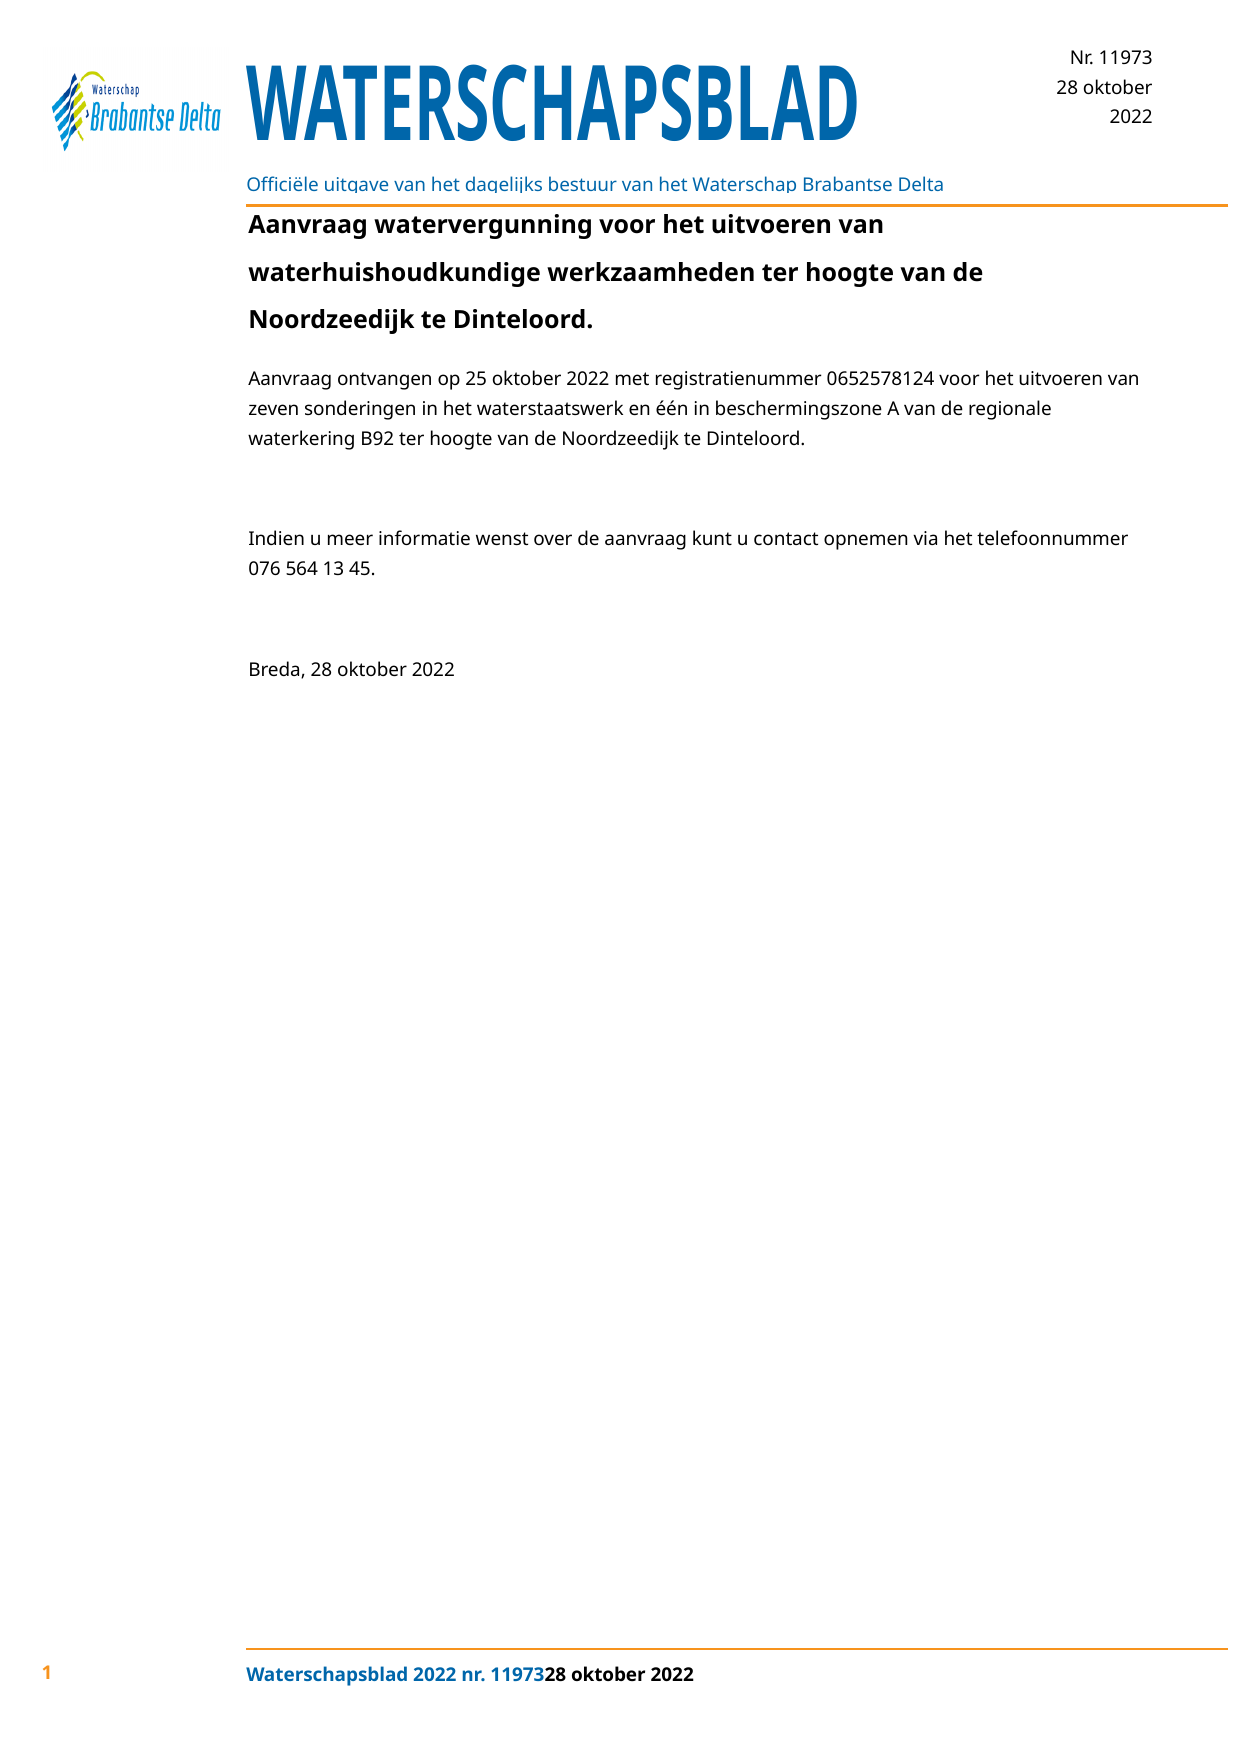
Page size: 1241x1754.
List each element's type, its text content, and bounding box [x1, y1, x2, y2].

text Aanvraag ontvangen op 25 oktober 2022 met registratienummer 0652578124 voor het uitvoeren van zeven sonderingen in het waterstaatswerk en één in beschermingszone A van de regionale waterkering B92 ter hoogte van de Noordzeedijk te Dinteloord. [248, 366, 1152, 450]
picture [41, 47, 231, 172]
text Indien u meer informatie wenst over de aanvraag kunt u contact opnemen via het telefoonnummer 076 564 13 45. [248, 526, 1152, 581]
text Breda, 28 oktober 2022 [248, 656, 1152, 682]
text Aanvraag watervergunning voor het uitvoeren van waterhuishoudkundige werkzaamheden ter hoogte van de Noordzeedijk te Dinteloord. [248, 207, 1152, 336]
